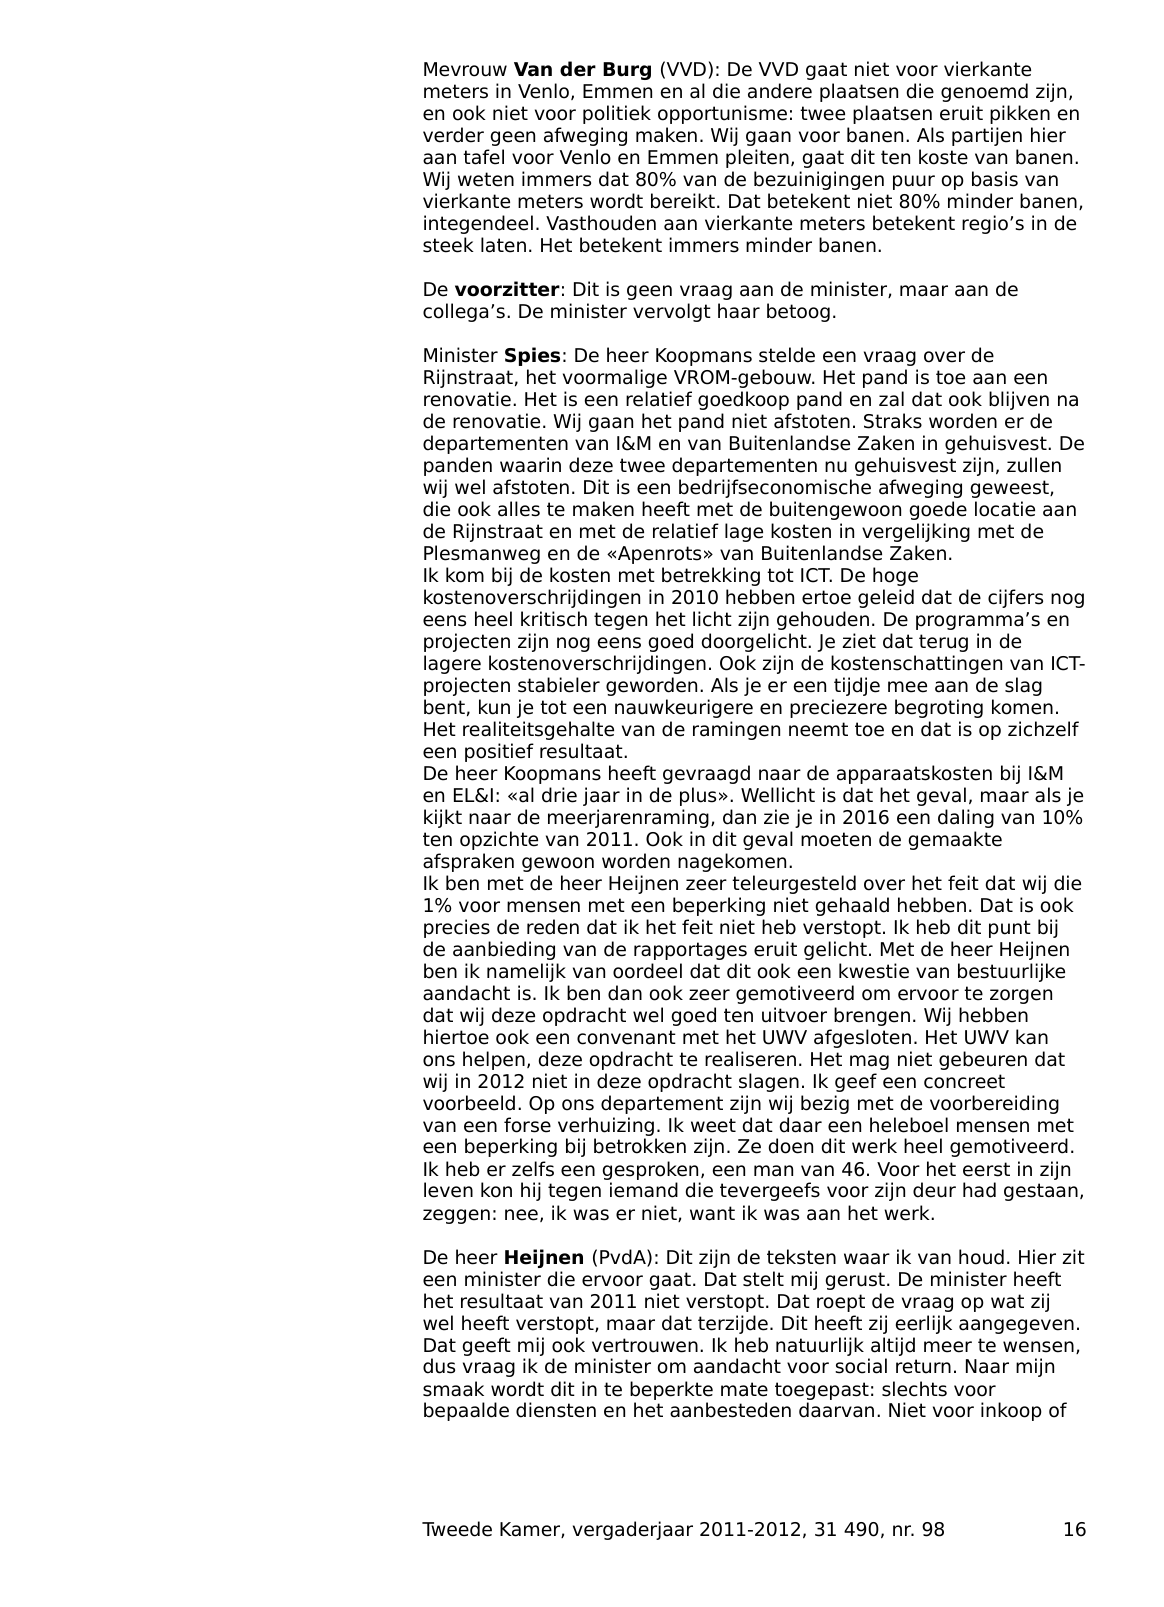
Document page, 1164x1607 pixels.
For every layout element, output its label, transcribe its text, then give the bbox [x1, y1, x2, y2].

text De heer Koopmans heeft gevraagd naar de apparaatskosten bij I&M en EL&I: «al drie jaar in de plus». Wellicht is dat het geval, maar als je kijkt naar de meerjarenraming, dan zie je in 2016 een daling van 10% ten opzichte van 2011. Ook in dit geval moeten de gemaakte afspraken gewoon worden nagekomen. [422, 763, 1087, 873]
text Minister Spies: De heer Koopmans stelde een vraag over de Rijnstraat, het voormalige VROM-gebouw. Het pand is toe aan een renovatie. Het is een relatief goedkoop pand en zal dat ook blijven na de renovatie. Wij gaan het pand niet afstoten. Straks worden er de departementen van I&M en van Buitenlandse Zaken in gehuisvest. De panden waarin deze twee departementen nu gehuisvest zijn, zullen wij wel afstoten. Dit is een bedrijfseconomische afweging geweest, die ook alles te maken heeft met de buitengewoon goede locatie aan de Rijnstraat en met de relatief lage kosten in vergelijking met de Plesmanweg en de «Apenrots» van Buitenlandse Zaken. [422, 345, 1087, 565]
text Ik kom bij de kosten met betrekking tot ICT. De hoge kostenoverschrijdingen in 2010 hebben ertoe geleid dat de cijfers nog eens heel kritisch tegen het licht zijn gehouden. De programma’s en projecten zijn nog eens goed doorgelicht. Je ziet dat terug in de lagere kostenoverschrijdingen. Ook zijn de kostenschattingen van ICT-projecten stabieler geworden. Als je er een tijdje mee aan de slag bent, kun je tot een nauwkeurigere en preciezere begroting komen. Het realiteitsgehalte van de ramingen neemt toe en dat is op zichzelf een positief resultaat. [422, 565, 1087, 763]
text De voorzitter: Dit is geen vraag aan de minister, maar aan de collega’s. De minister vervolgt haar betoog. [422, 279, 1087, 323]
text Ik ben met de heer Heijnen zeer teleurgesteld over het feit dat wij die 1% voor mensen met een beperking niet gehaald hebben. Dat is ook precies de reden dat ik het feit niet heb verstopt. Ik heb dit punt bij de aanbieding van de rapportages eruit gelicht. Met de heer Heijnen ben ik namelijk van oordeel dat dit ook een kwestie van bestuurlijke aandacht is. Ik ben dan ook zeer gemotiveerd om ervoor te zorgen dat wij deze opdracht wel goed ten uitvoer brengen. Wij hebben hiertoe ook een convenant met het UWV afgesloten. Het UWV kan ons helpen, deze opdracht te realiseren. Het mag niet gebeuren dat wij in 2012 niet in deze opdracht slagen. Ik geef een concreet voorbeeld. Op ons departement zijn wij bezig met de voorbereiding van een forse verhuizing. Ik weet dat daar een heleboel mensen met een beperking bij betrokken zijn. Ze doen dit werk heel gemotiveerd. Ik heb er zelfs een gesproken, een man van 46. Voor het eerst in zijn leven kon hij tegen iemand die tevergeefs voor zijn deur had gestaan, zeggen: nee, ik was er niet, want ik was aan het werk. [422, 873, 1087, 1224]
text De heer Heijnen (PvdA): Dit zijn de teksten waar ik van houd. Hier zit een minister die ervoor gaat. Dat stelt mij gerust. De minister heeft het resultaat van 2011 niet verstopt. Dat roept de vraag op wat zij wel heeft verstopt, maar dat terzijde. Dit heeft zij eerlijk aangegeven. Dat geeft mij ook vertrouwen. Ik heb natuurlijk altijd meer te wensen, dus vraag ik de minister om aandacht voor social return. Naar mijn smaak wordt dit in te beperkte mate toegepast: slechts voor bepaalde diensten en het aanbesteden daarvan. Niet voor inkoop of [422, 1247, 1087, 1422]
text Mevrouw Van der Burg (VVD): De VVD gaat niet voor vierkante meters in Venlo, Emmen en al die andere plaatsen die genoemd zijn, en ook niet voor politiek opportunisme: twee plaatsen eruit pikken en verder geen afweging maken. Wij gaan voor banen. Als partijen hier aan tafel voor Venlo en Emmen pleiten, gaat dit ten koste van banen. Wij weten immers dat 80% van de bezuinigingen puur op basis van vierkante meters wordt bereikt. Dat betekent niet 80% minder banen, integendeel. Vasthouden aan vierkante meters betekent regio’s in de steek laten. Het betekent immers minder banen. [422, 59, 1087, 257]
